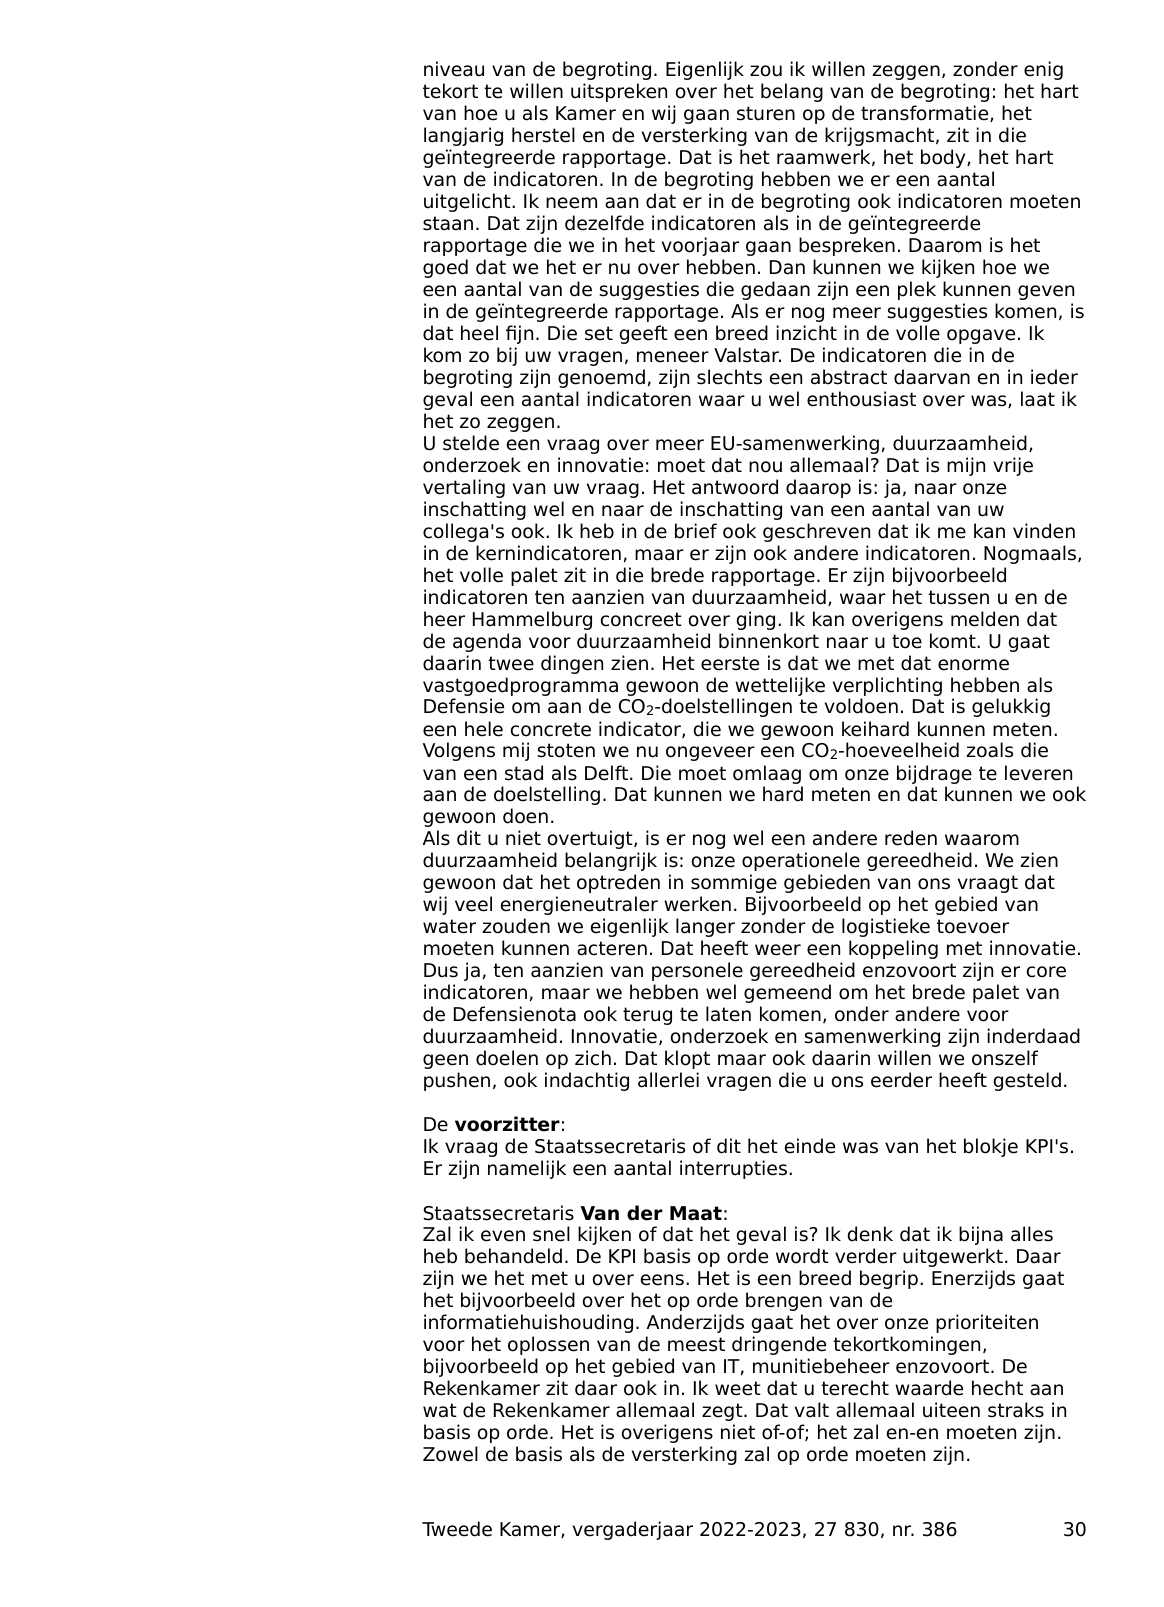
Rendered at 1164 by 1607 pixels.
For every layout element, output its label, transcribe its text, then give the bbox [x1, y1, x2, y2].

text Zal ik even snel kijken of dat het geval is? Ik denk dat ik bijna alles heb behandeld. De KPI basis op orde wordt verder uitgewerkt. Daar zijn we het met u over eens. Het is een breed begrip. Enerzijds gaat het bijvoorbeeld over het op orde brengen van de informatiehuishouding. Anderzijds gaat het over onze prioriteiten voor het oplossen van de meest dringende tekortkomingen, bijvoorbeeld op het gebied van IT, munitiebeheer enzovoort. De Rekenkamer zit daar ook in. Ik weet dat u terecht waarde hecht aan wat de Rekenkamer allemaal zegt. Dat valt allemaal uiteen straks in basis op orde. Het is overigens niet of-of; het zal en-en moeten zijn. Zowel de basis als de versterking zal op orde moeten zijn. [422, 1224, 1087, 1466]
text De voorzitter: [422, 1114, 1087, 1136]
text Als dit u niet overtuigt, is er nog wel een andere reden waarom duurzaamheid belangrijk is: onze operationele gereedheid. We zien gewoon dat het optreden in sommige gebieden van ons vraagt dat wij veel energieneutraler werken. Bijvoorbeeld op het gebied van water zouden we eigenlijk langer zonder de logistieke toevoer moeten kunnen acteren. Dat heeft weer een koppeling met innovatie. Dus ja, ten aanzien van personele gereedheid enzovoort zijn er core indicatoren, maar we hebben wel gemeend om het brede palet van de Defensienota ook terug te laten komen, onder andere voor duurzaamheid. Innovatie, onderzoek en samenwerking zijn inderdaad geen doelen op zich. Dat klopt maar ook daarin willen we onszelf pushen, ook indachtig allerlei vragen die u ons eerder heeft gesteld. [422, 828, 1087, 1092]
text Staatssecretaris Van der Maat: [422, 1202, 1087, 1224]
text U stelde een vraag over meer EU-samenwerking, duurzaamheid, onderzoek en innovatie: moet dat nou allemaal? Dat is mijn vrije vertaling van uw vraag. Het antwoord daarop is: ja, naar onze inschatting wel en naar de inschatting van een aantal van uw collega's ook. Ik heb in de brief ook geschreven dat ik me kan vinden in de kernindicatoren, maar er zijn ook andere indicatoren. Nogmaals, het volle palet zit in die brede rapportage. Er zijn bijvoorbeeld indicatoren ten aanzien van duurzaamheid, waar het tussen u en de heer Hammelburg concreet over ging. Ik kan overigens melden dat de agenda voor duurzaamheid binnenkort naar u toe komt. U gaat daarin twee dingen zien. Het eerste is dat we met dat enorme vastgoedprogramma gewoon de wettelijke verplichting hebben als Defensie om aan de CO2-doelstellingen te voldoen. Dat is gelukkig een hele concrete indicator, die we gewoon keihard kunnen meten. Volgens mij stoten we nu ongeveer een CO2-hoeveelheid zoals die van een stad als Delft. Die moet omlaag om onze bijdrage te leveren aan de doelstelling. Dat kunnen we hard meten en dat kunnen we ook gewoon doen. [422, 433, 1087, 828]
text niveau van de begroting. Eigenlijk zou ik willen zeggen, zonder enig tekort te willen uitspreken over het belang van de begroting: het hart van hoe u als Kamer en wij gaan sturen op de transformatie, het langjarig herstel en de versterking van de krijgsmacht, zit in die geïntegreerde rapportage. Dat is het raamwerk, het body, het hart van de indicatoren. In de begroting hebben we er een aantal uitgelicht. Ik neem aan dat er in de begroting ook indicatoren moeten staan. Dat zijn dezelfde indicatoren als in de geïntegreerde rapportage die we in het voorjaar gaan bespreken. Daarom is het goed dat we het er nu over hebben. Dan kunnen we kijken hoe we een aantal van de suggesties die gedaan zijn een plek kunnen geven in de geïntegreerde rapportage. Als er nog meer suggesties komen, is dat heel fijn. Die set geeft een breed inzicht in de volle opgave. Ik kom zo bij uw vragen, meneer Valstar. De indicatoren die in de begroting zijn genoemd, zijn slechts een abstract daarvan en in ieder geval een aantal indicatoren waar u wel enthousiast over was, laat ik het zo zeggen. [422, 59, 1087, 433]
text Ik vraag de Staatssecretaris of dit het einde was van het blokje KPI's. Er zijn namelijk een aantal interrupties. [422, 1136, 1087, 1180]
